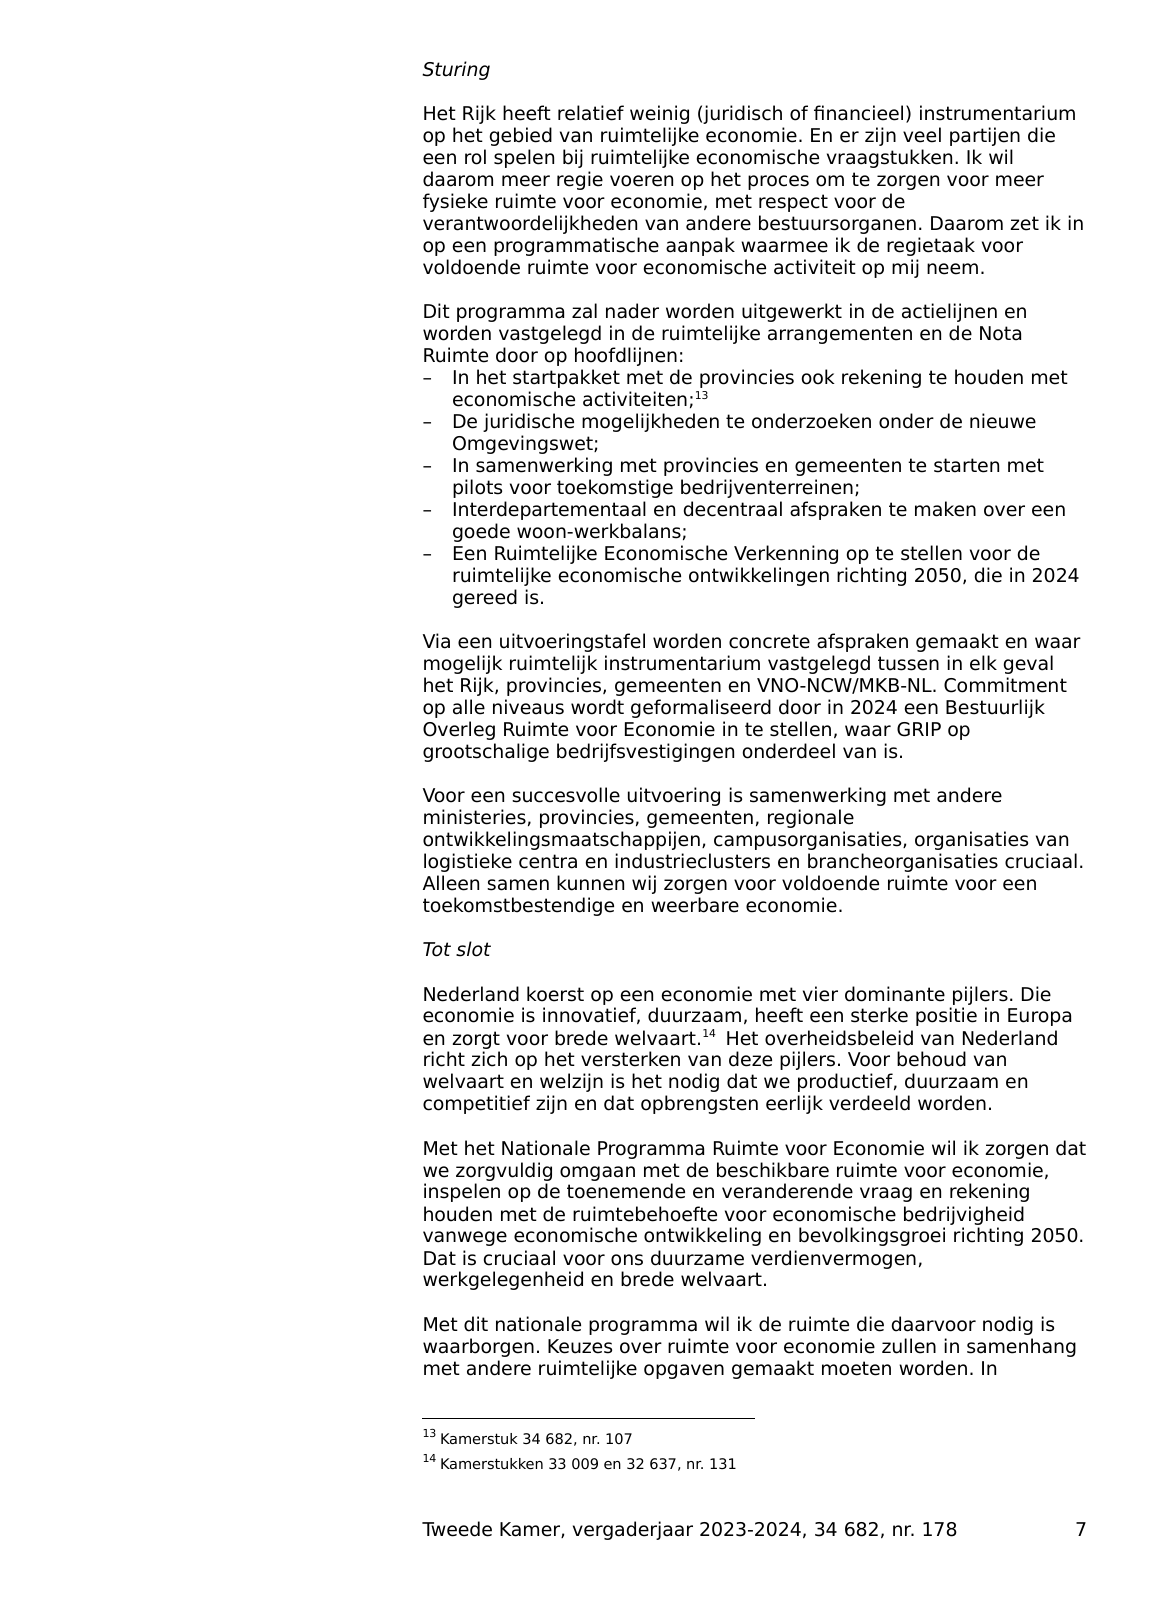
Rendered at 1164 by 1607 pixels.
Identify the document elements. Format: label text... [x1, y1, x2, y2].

text – De juridische mogelijkheden te onderzoeken onder de nieuwe Omgevingswet; [422, 411, 1087, 455]
text Dit programma zal nader worden uitgewerkt in de actielijnen en worden vastgelegd in de ruimtelijke arrangementen en de Nota Ruimte door op hoofdlijnen: [422, 301, 1087, 367]
subtitle Tot slot [422, 939, 1087, 961]
text Met het Nationale Programma Ruimte voor Economie wil ik zorgen dat we zorgvuldig omgaan met de beschikbare ruimte voor economie, inspelen op de toenemende en veranderende vraag en rekening houden met de ruimtebehoefte voor economische bedrijvigheid vanwege economische ontwikkeling en bevolkingsgroei richting 2050. Dat is cruciaal voor ons duurzame verdienvermogen, werkgelegenheid en brede welvaart. [422, 1137, 1087, 1291]
text Kamerstuk 34 682, nr. 107 [422, 1427, 1087, 1449]
text – Interdepartementaal en decentraal afspraken te maken over een goede woon-werkbalans; [422, 499, 1087, 543]
text Kamerstukken 33 009 en 32 637, nr. 131 [422, 1452, 1087, 1474]
text – In samenwerking met provincies en gemeenten te starten met pilots voor toekomstige bedrijventerreinen; [422, 455, 1087, 499]
text Het Rijk heeft relatief weinig (juridisch of financieel) instrumentarium op het gebied van ruimtelijke economie. En er zijn veel partijen die een rol spelen bij ruimtelijke economische vraagstukken. Ik wil daarom meer regie voeren op het proces om te zorgen voor meer fysieke ruimte voor economie, met respect voor de verantwoordelijkheden van andere bestuursorganen. Daarom zet ik in op een programmatische aanpak waarmee ik de regietaak voor voldoende ruimte voor economische activiteit op mij neem. [422, 103, 1087, 279]
subtitle Sturing [422, 59, 1087, 81]
text Via een uitvoeringstafel worden concrete afspraken gemaakt en waar mogelijk ruimtelijk instrumentarium vastgelegd tussen in elk geval het Rijk, provincies, gemeenten en VNO-NCW/MKB-NL. Commitment op alle niveaus wordt geformaliseerd door in 2024 een Bestuurlijk Overleg Ruimte voor Economie in te stellen, waar GRIP op grootschalige bedrijfsvestigingen onderdeel van is. [422, 631, 1087, 763]
text Met dit nationale programma wil ik de ruimte die daarvoor nodig is waarborgen. Keuzes over ruimte voor economie zullen in samenhang met andere ruimtelijke opgaven gemaakt moeten worden. In [422, 1313, 1087, 1379]
text – Een Ruimtelijke Economische Verkenning op te stellen voor de ruimtelijke economische ontwikkelingen richting 2050, die in 2024 gereed is. [422, 543, 1087, 609]
text Voor een succesvolle uitvoering is samenwerking met andere ministeries, provincies, gemeenten, regionale ontwikkelingsmaatschappijen, campusorganisaties, organisaties van logistieke centra en industrieclusters en brancheorganisaties cruciaal. Alleen samen kunnen wij zorgen voor voldoende ruimte voor een toekomstbestendige en weerbare economie. [422, 785, 1087, 917]
text Nederland koerst op een economie met vier dominante pijlers. Die economie is innovatief, duurzaam, heeft een sterke positie in Europa en zorgt voor brede welvaart. Het overheidsbeleid van Nederland richt zich op het versterken van deze pijlers. Voor behoud van welvaart en welzijn is het nodig dat we productief, duurzaam en competitief zijn en dat opbrengsten eerlijk verdeeld worden. [422, 983, 1087, 1115]
text – In het startpakket met de provincies ook rekening te houden met economische activiteiten; [422, 367, 1087, 411]
